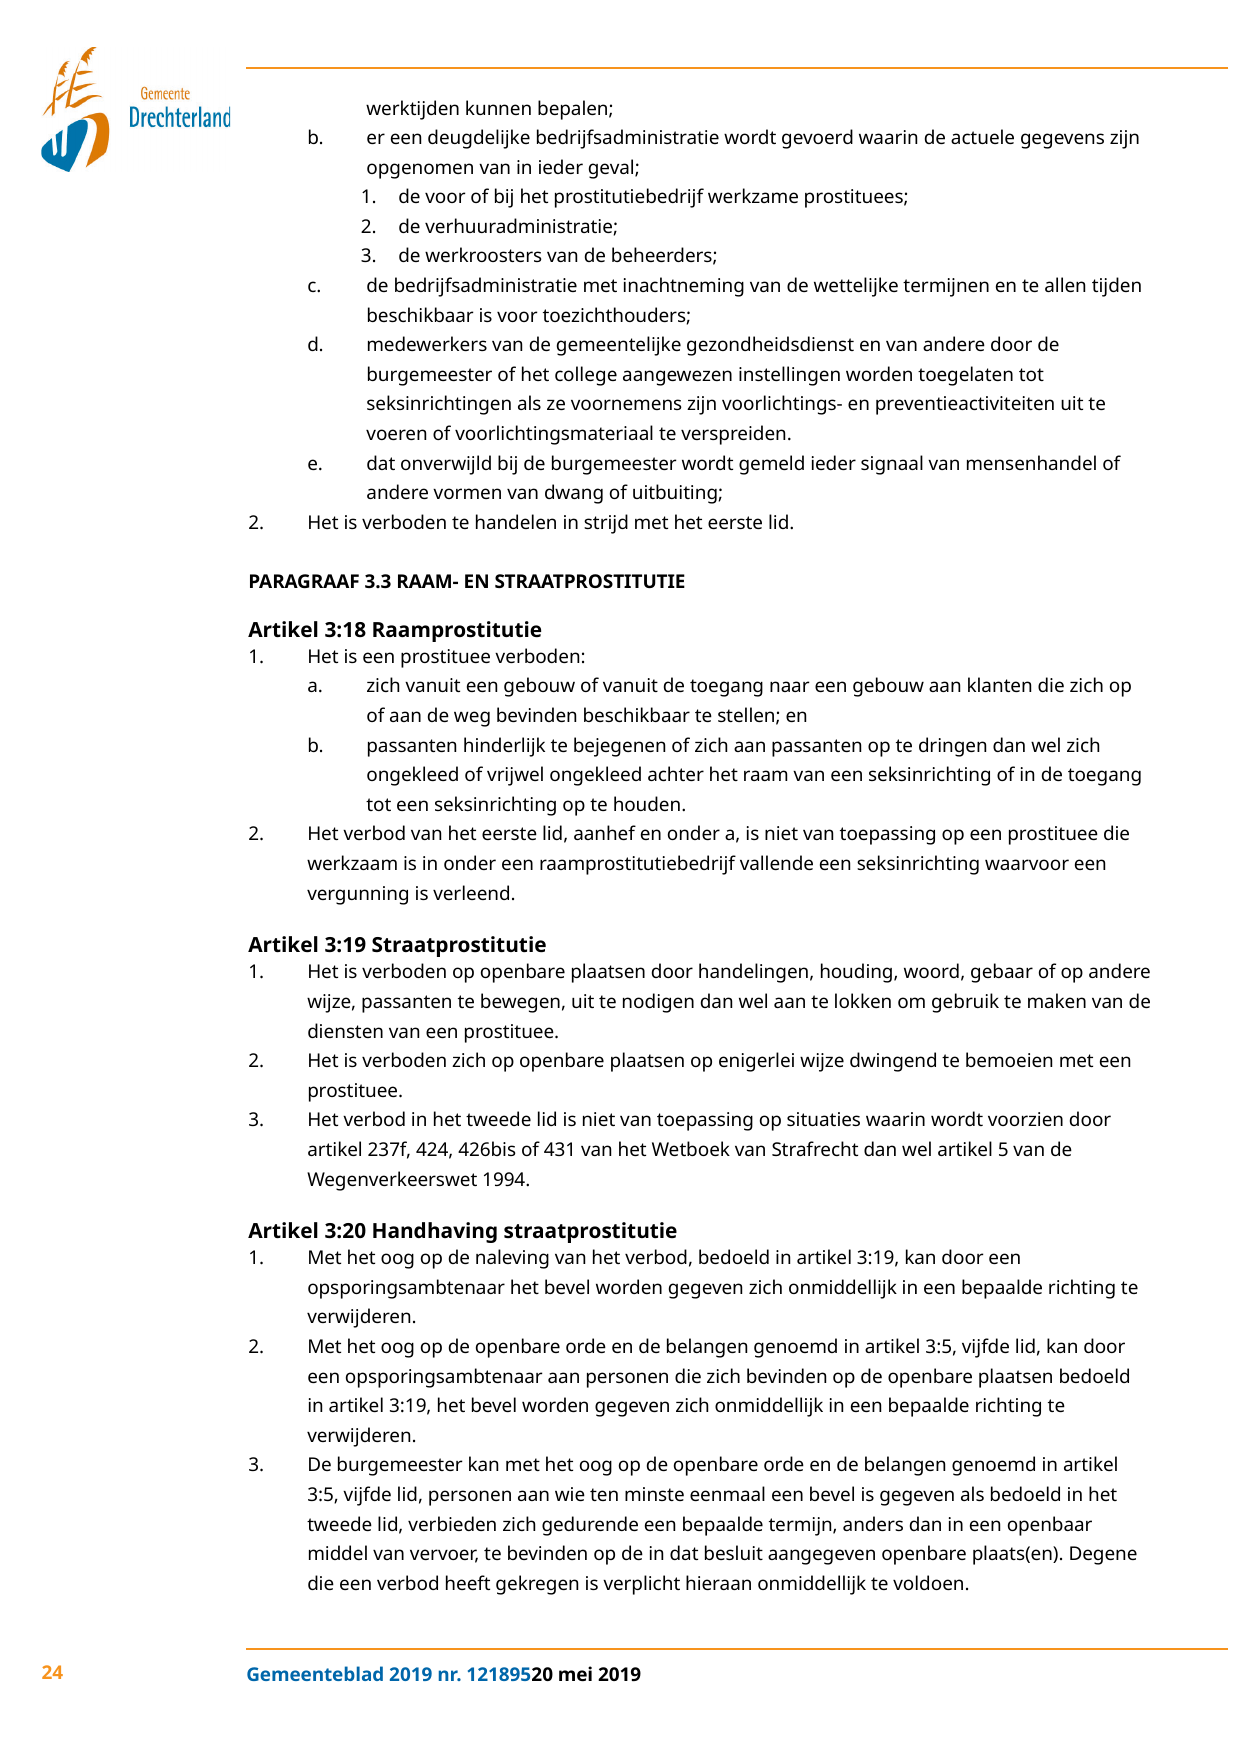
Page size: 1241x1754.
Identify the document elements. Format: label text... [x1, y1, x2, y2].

list Met het oog op de naleving van het verbod, bedoeld in artikel 3:19, kan door een opsporingsambtenaar het bevel worden gegeven zich onmiddellijk in een bepaalde richting te verwijderen. [248, 1244, 1152, 1329]
list de bedrijfsadministratie met inachtneming van de wettelijke termijnen en te allen tijden beschikbaar is voor toezichthouders; [307, 272, 1152, 328]
text Artikel 3:20 Handhaving straatprostitutie [248, 1216, 1152, 1244]
picture [41, 47, 231, 172]
picture [41, 158, 64, 172]
text Artikel 3:19 Straatprostitutie [248, 930, 1152, 959]
list De burgemeester kan met het oog op de openbare orde en de belangen genoemd in artikel 3:5, vijfde lid, personen aan wie ten minste eenmaal een bevel is gegeven als bedoeld in het tweede lid, verbieden zich gedurende een bepaalde termijn, anders dan in een openbaar middel van vervoer, te bevinden op de in dat besluit aangegeven openbare plaats(en). Degene die een verbod heeft gekregen is verplicht hieraan onmiddellijk te voldoen. [248, 1452, 1152, 1596]
list Het is een prostituee verboden: [248, 643, 1152, 669]
list Het is verboden op openbare plaatsen door handelingen, houding, woord, gebaar of op andere wijze, passanten te bewegen, uit te nodigen dan wel aan te lokken om gebruik te maken van de diensten van een prostituee. [248, 959, 1152, 1043]
list dat onverwijld bij de burgemeester wordt gemeld ieder signaal van mensenhandel of andere vormen van dwang of uitbuiting; [307, 450, 1152, 505]
list passanten hinderlijk te bejegenen of zich aan passanten op te dringen dan wel zich ongekleed of vrijwel ongekleed achter het raam van een seksinrichting of in de toegang tot een seksinrichting op te houden. [307, 732, 1152, 817]
picture [226, 115, 231, 124]
list de verhuuradministratie; [361, 213, 1152, 239]
list medewerkers van de gemeentelijke gezondheidsdienst en van andere door de burgemeester of het college aangewezen instellingen worden toegelaten tot seksinrichtingen als ze voornemens zijn voorlichtings- en preventieactiviteiten uit te voeren of voorlichtingsmateriaal te verspreiden. [307, 331, 1152, 446]
list Met het oog op de openbare orde en de belangen genoemd in artikel 3:5, vijfde lid, kan door een opsporingsambtenaar aan personen die zich bevinden op de openbare plaatsen bedoeld in artikel 3:19, het bevel worden gegeven zich onmiddellijk in een bepaalde richting te verwijderen. [248, 1333, 1152, 1448]
list werktijden kunnen bepalen; [307, 95, 1152, 121]
list de voor of bij het prostitutiebedrijf werkzame prostituees; [361, 183, 1152, 209]
text PARAGRAAF 3.3 RAAM- EN STRAATPROSTITUTIE [248, 568, 1152, 594]
list er een deugdelijke bedrijfsadministratie wordt gevoerd waarin de actuele gegevens zijn opgenomen van in ieder geval; [307, 124, 1152, 180]
list zich vanuit een gebouw of vanuit de toegang naar een gebouw aan klanten die zich op of aan de weg bevinden beschikbaar te stellen; en [307, 673, 1152, 728]
list de werkroosters van de beheerders; [361, 243, 1152, 268]
list Het verbod van het eerste lid, aanhef en onder a, is niet van toepassing op een prostituee die werkzaam is in onder een raamprostitutiebedrijf vallende een seksinrichting waarvoor een vergunning is verleend. [248, 821, 1152, 906]
list Het is verboden te handelen in strijd met het eerste lid. [248, 509, 1152, 535]
list Het is verboden zich op openbare plaatsen op enigerlei wijze dwingend te bemoeien met een prostituee. [248, 1047, 1152, 1103]
list Het verbod in het tweede lid is niet van toepassing op situaties waarin wordt voorzien door artikel 237f, 424, 426bis of 431 van het Wetboek van Strafrecht dan wel artikel 5 van de Wegenverkeerswet 1994. [248, 1107, 1152, 1191]
text Artikel 3:18 Raamprostitutie [248, 615, 1152, 643]
